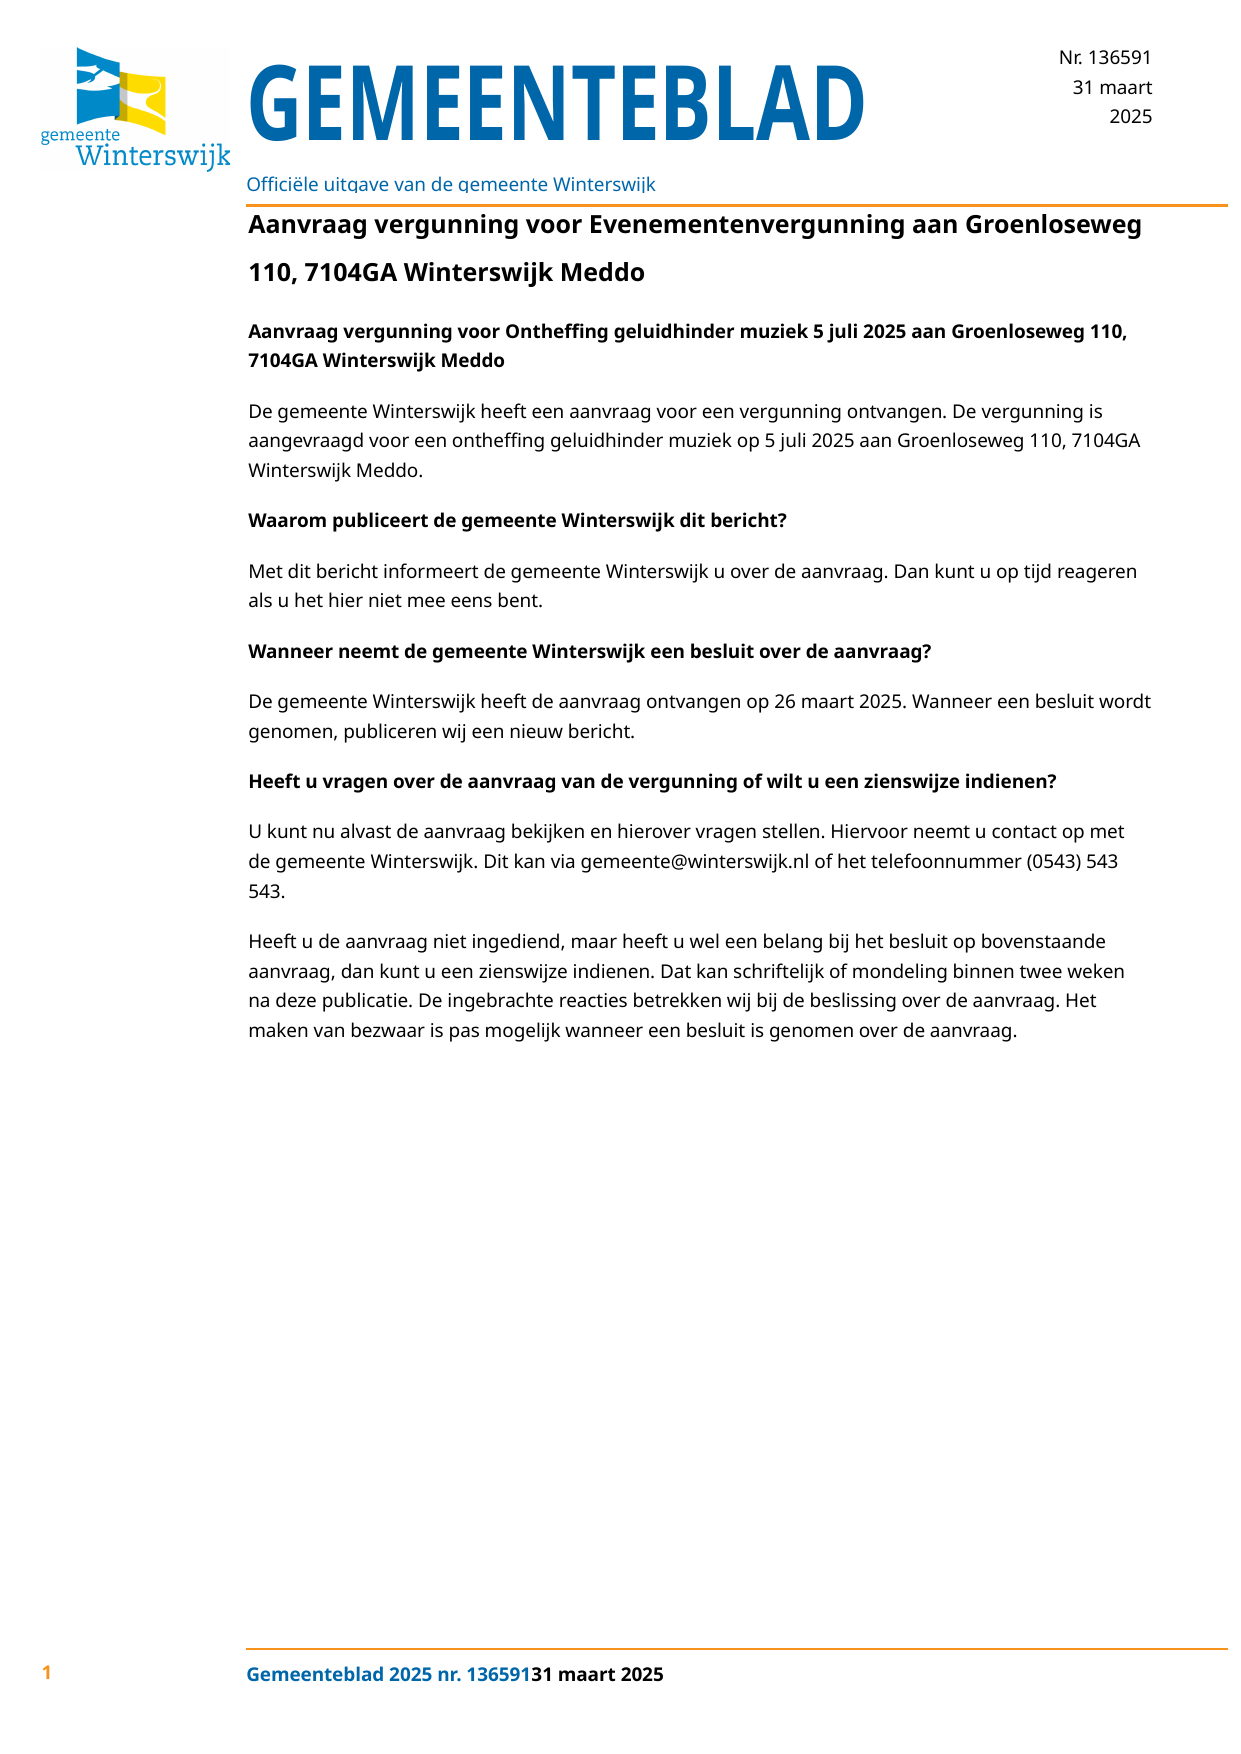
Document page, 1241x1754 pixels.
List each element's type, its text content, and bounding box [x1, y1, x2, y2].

text Wanneer neemt de gemeente Winterswijk een besluit over de aanvraag? [248, 638, 1152, 664]
picture [225, 153, 231, 162]
text De gemeente Winterswijk heeft een aanvraag voor een vergunning ontvangen. De vergunning is aangevraagd voor een ontheffing geluidhinder muziek op 5 juli 2025 aan Groenloseweg 110, 7104GA Winterswijk Meddo. [248, 398, 1152, 483]
text Heeft u de aanvraag niet ingediend, maar heeft u wel een belang bij het besluit op bovenstaande aanvraag, dan kunt u een zienswijze indienen. Dat kan schriftelijk of mondeling binnen twee weken na deze publicatie. De ingebrachte reacties betrekken wij bij de beslissing over de aanvraag. Het maken van bezwaar is pas mogelijk wanneer een besluit is genomen over de aanvraag. [248, 928, 1152, 1043]
text De gemeente Winterswijk heeft de aanvraag ontvangen op 26 maart 2025. Wanneer een besluit wordt genomen, publiceren wij een nieuw bericht. [248, 688, 1152, 744]
picture [41, 47, 231, 172]
text Aanvraag vergunning voor Evenementenvergunning aan Groenloseweg 110, 7104GA Winterswijk Meddo [248, 207, 1152, 288]
text U kunt nu alvast de aanvraag bekijken en hierover vragen stellen. Hiervoor neemt u contact op met de gemeente Winterswijk. Dit kan via gemeente@winterswijk.nl of het telefoonnummer (0543) 543 543. [248, 819, 1152, 904]
text Heeft u vragen over de aanvraag van de vergunning of wilt u een zienswijze indienen? [248, 768, 1152, 794]
text Aanvraag vergunning voor Ontheffing geluidhinder muziek 5 juli 2025 aan Groenloseweg 110, 7104GA Winterswijk Meddo [248, 318, 1152, 373]
text Waarom publiceert de gemeente Winterswijk dit bericht? [248, 507, 1152, 533]
text Met dit bericht informeert de gemeente Winterswijk u over de aanvraag. Dan kunt u op tijd reageren als u het hier niet mee eens bent. [248, 558, 1152, 613]
